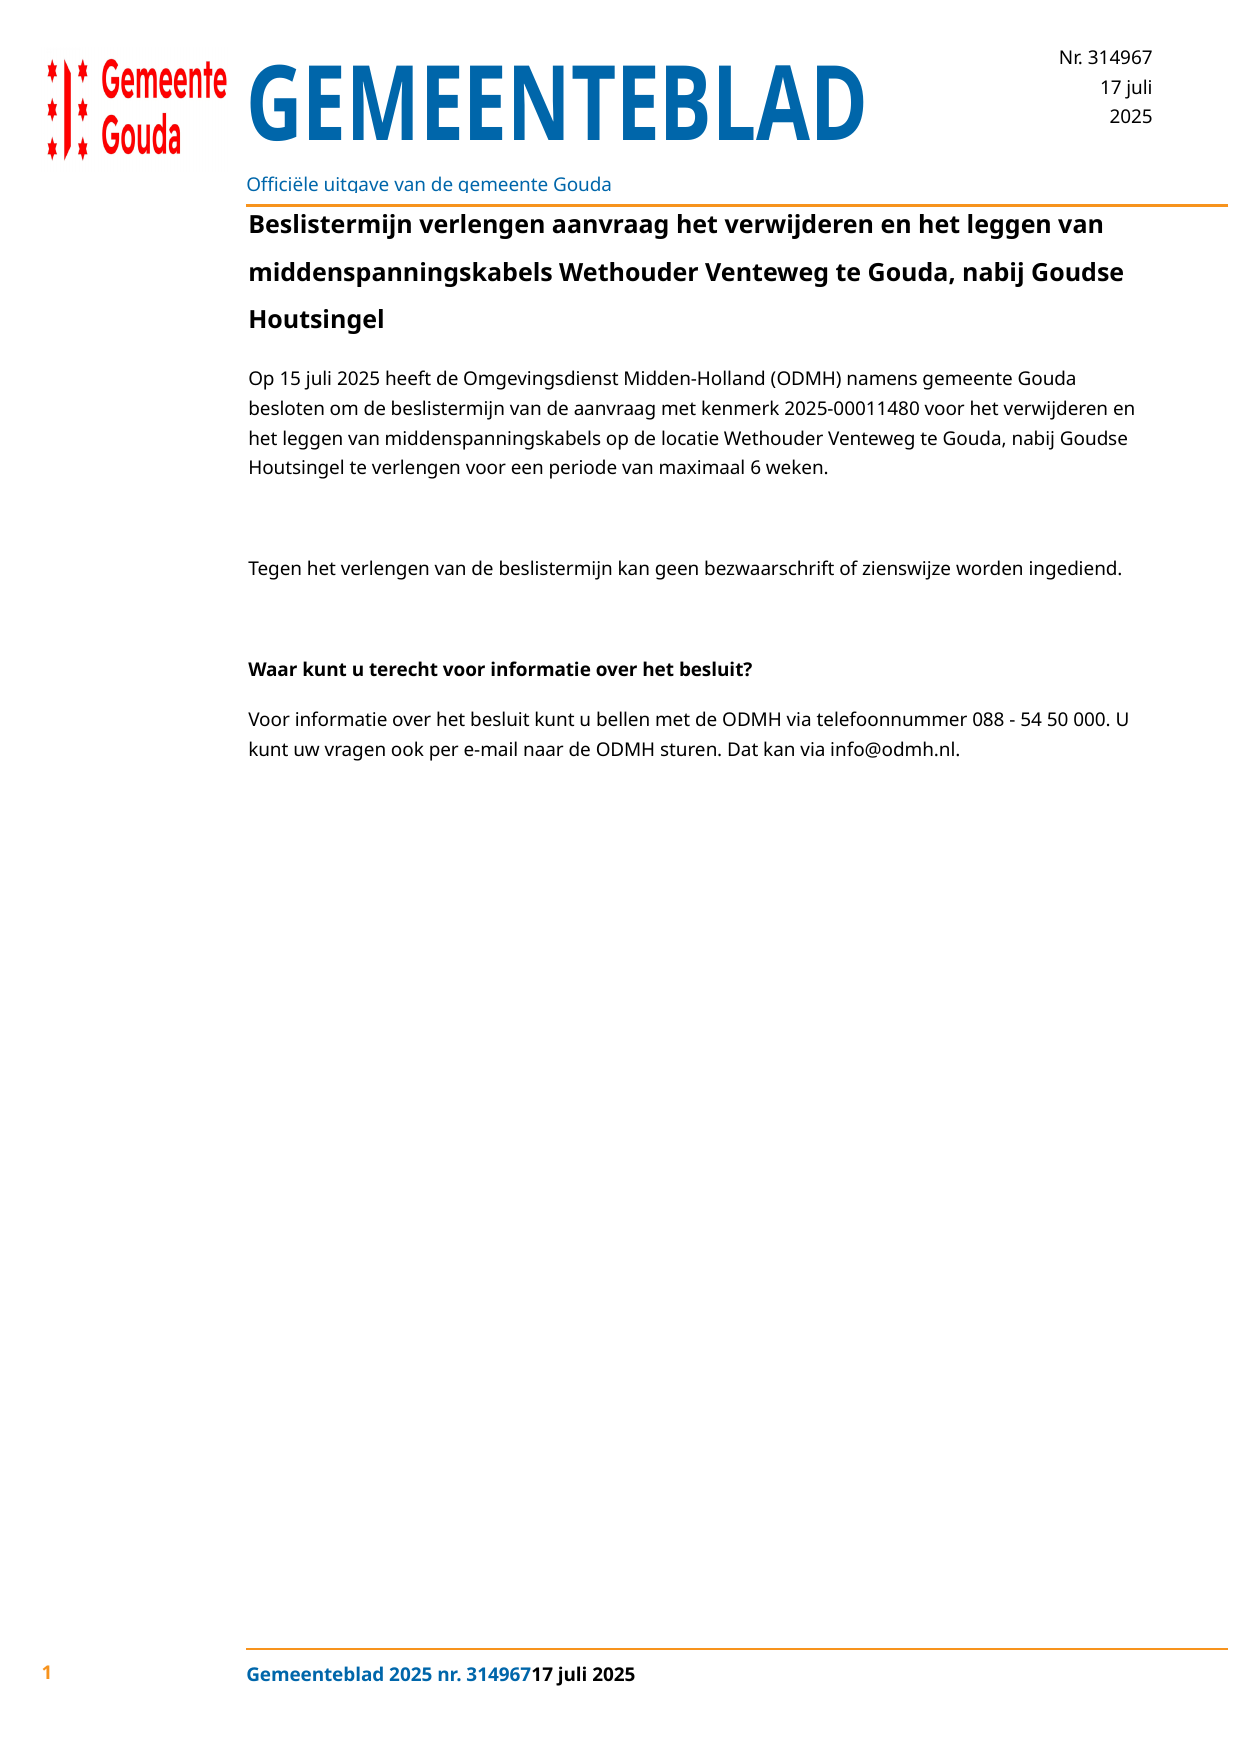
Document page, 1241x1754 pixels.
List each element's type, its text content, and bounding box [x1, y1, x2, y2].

text Beslistermijn verlengen aanvraag het verwijderen en het leggen van middenspanningskabels Wethouder Venteweg te Gouda, nabij Goudse Houtsingel [248, 207, 1152, 336]
picture [41, 47, 231, 172]
text Voor informatie over het besluit kunt u bellen met de ODMH via telefoonnummer 088 - 54 50 000. U kunt uw vragen ook per e-mail naar de ODMH sturen. Dat kan via info@odmh.nl. [248, 706, 1152, 762]
text Waar kunt u terecht voor informatie over het besluit? [248, 656, 1152, 682]
text Tegen het verlengen van de beslistermijn kan geen bezwaarschrift of zienswijze worden ingediend. [248, 555, 1152, 581]
text Op 15 juli 2025 heeft de Omgevingsdienst Midden-Holland (ODMH) namens gemeente Gouda besloten om de beslistermijn van de aanvraag met kenmerk 2025-00011480 voor het verwijderen en het leggen van middenspanningskabels op de locatie Wethouder Venteweg te Gouda, nabij Goudse Houtsingel te verlengen voor een periode van maximaal 6 weken. [248, 366, 1152, 480]
